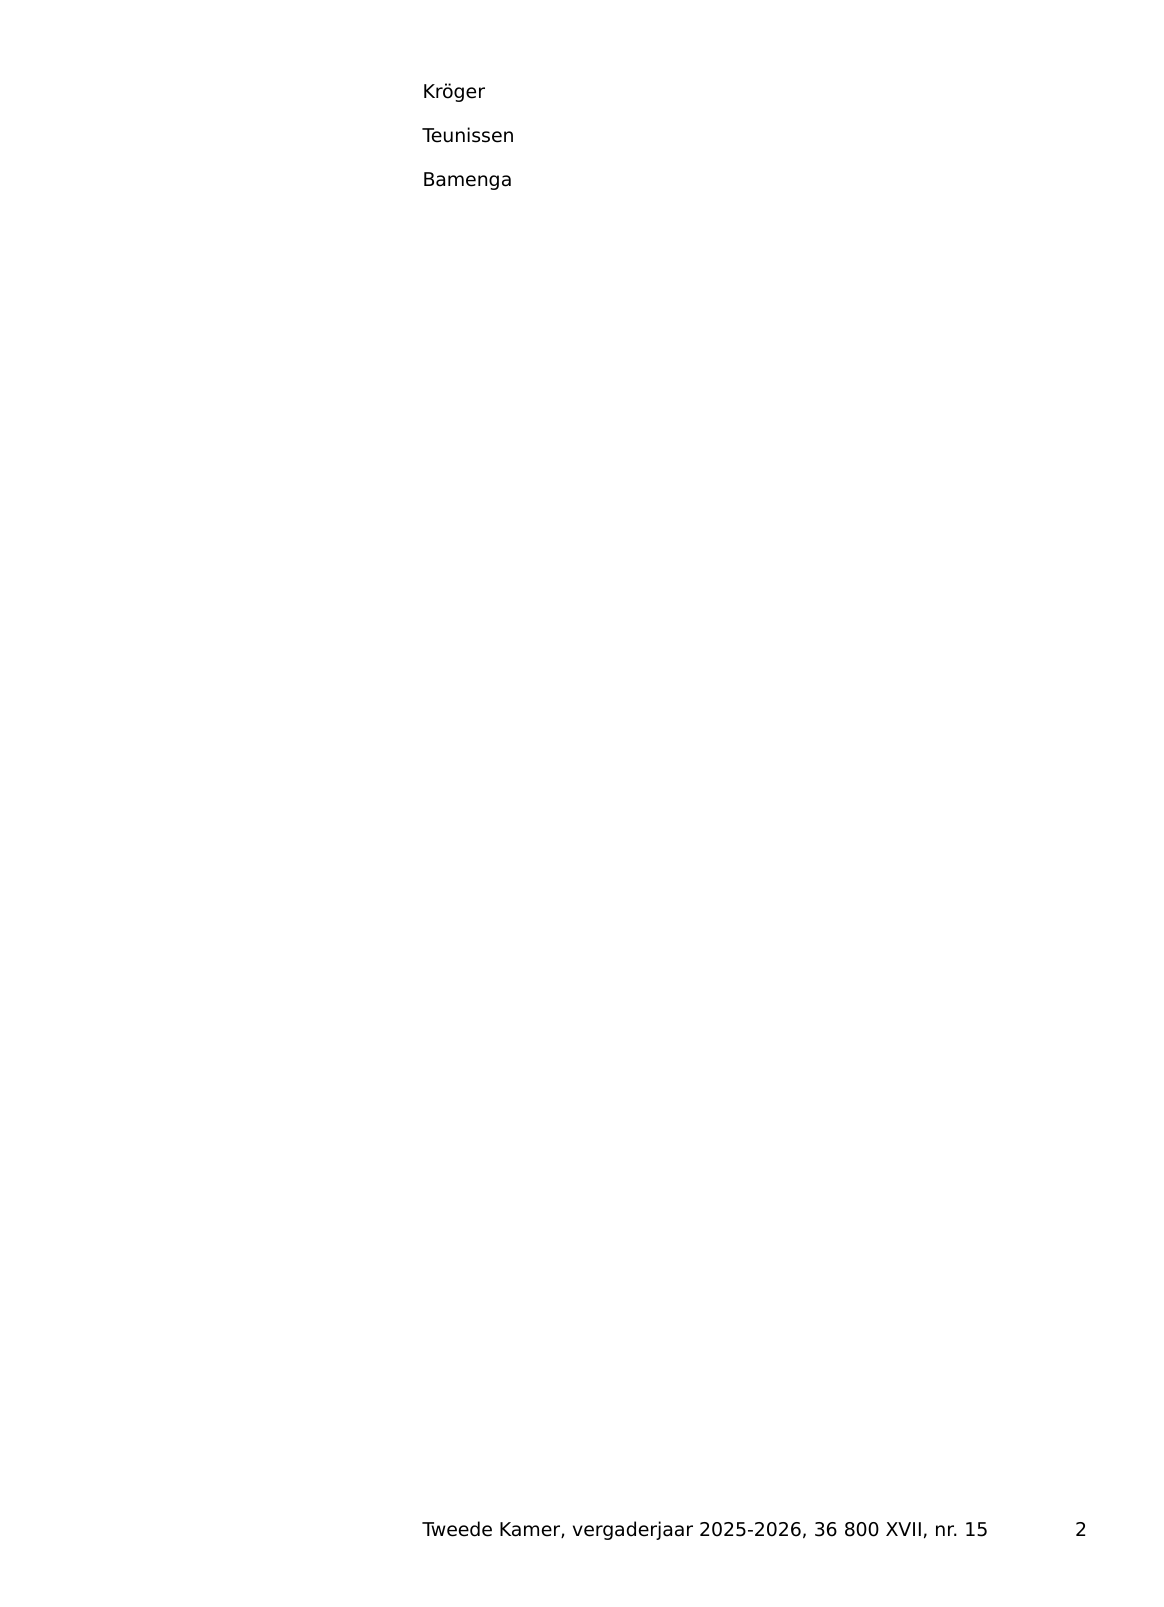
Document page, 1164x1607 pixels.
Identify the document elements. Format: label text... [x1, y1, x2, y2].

text Kröger Teunissen Bamenga [422, 59, 1087, 191]
